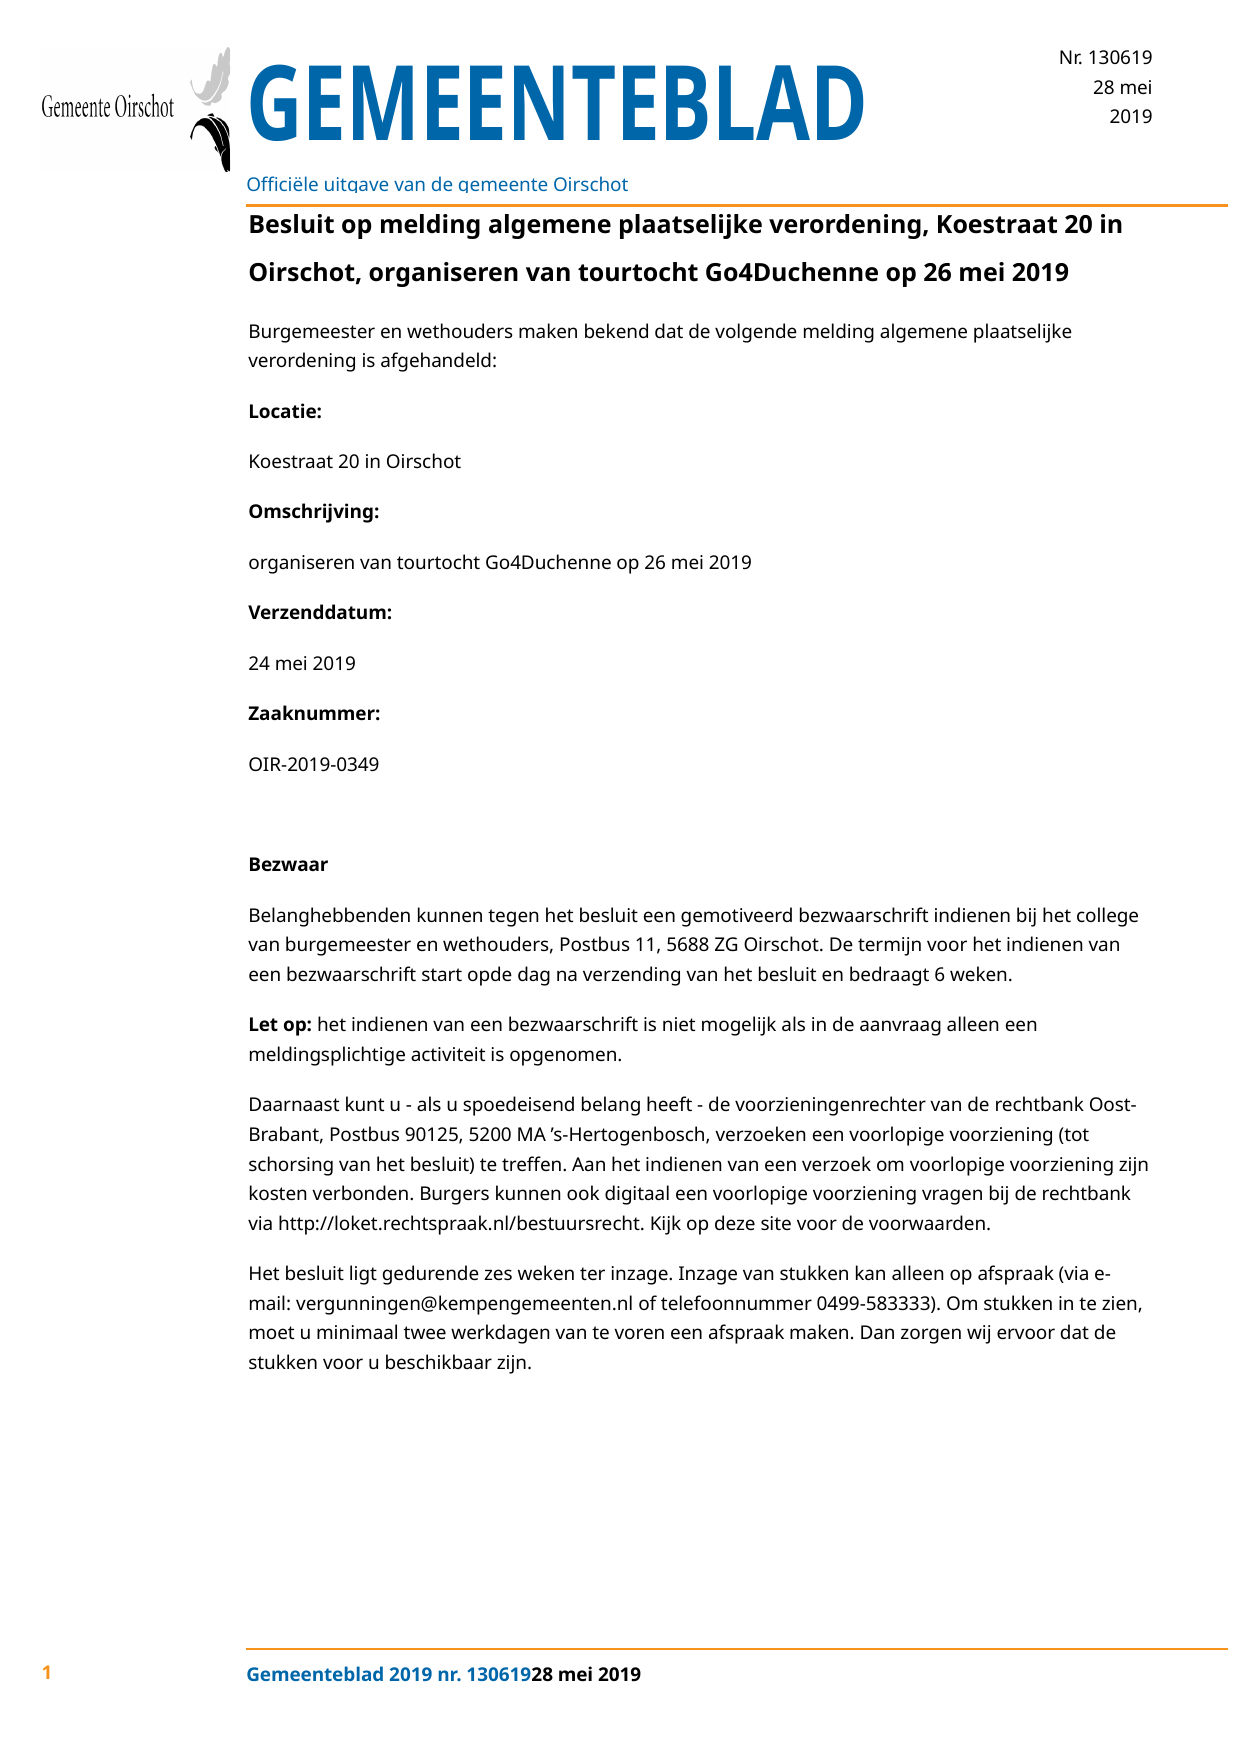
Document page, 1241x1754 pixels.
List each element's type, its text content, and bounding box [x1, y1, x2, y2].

text OIR-2019-0349 [248, 751, 1152, 777]
text Besluit op melding algemene plaatselijke verordening, Koestraat 20 in Oirschot, organiseren van tourtocht Go4Duchenne op 26 mei 2019 [248, 207, 1152, 288]
picture [41, 47, 231, 172]
text Het besluit ligt gedurende zes weken ter inzage. Inzage van stukken kan alleen op afspraak (via e-mail: vergunningen@kempengemeenten.nl of telefoonnummer 0499-583333). Om stukken in te zien, moet u minimaal twee werkdagen van te voren een afspraak maken. Dan zorgen wij ervoor dat de stukken voor u beschikbaar zijn. [248, 1260, 1152, 1375]
text Daarnaast kunt u - als u spoedeisend belang heeft - de voorzieningenrechter van de rechtbank Oost-Brabant, Postbus 90125, 5200 MA ’s-Hertogenbosch, verzoeken een voorlopige voorziening (tot schorsing van het besluit) te treffen. Aan het indienen van een verzoek om voorlopige voorziening zijn kosten verbonden. Burgers kunnen ook digitaal een voorlopige voorziening vragen bij de rechtbank via http://loket.rechtspraak.nl/bestuursrecht. Kijk op deze site voor de voorwaarden. [248, 1092, 1152, 1236]
text Omschrijving: [248, 499, 1152, 524]
text Locatie: [248, 398, 1152, 424]
text Bezwaar [248, 852, 1152, 877]
text Verzenddatum: [248, 599, 1152, 625]
text 24 mei 2019 [248, 650, 1152, 676]
text Belanghebbenden kunnen tegen het besluit een gemotiveerd bezwaarschrift indienen bij het college van burgemeester en wethouders, Postbus 11, 5688 ZG Oirschot. De termijn voor het indienen van een bezwaarschrift start opde dag na verzending van het besluit en bedraagt 6 weken. [248, 902, 1152, 987]
text Zaaknummer: [248, 700, 1152, 726]
text Koestraat 20 in Oirschot [248, 448, 1152, 474]
text Let op: het indienen van een bezwaarschrift is niet mogelijk als in de aanvraag alleen een meldingsplichtige activiteit is opgenomen. [248, 1012, 1152, 1067]
text Burgemeester en wethouders maken bekend dat de volgende melding algemene plaatselijke verordening is afgehandeld: [248, 318, 1152, 373]
text organiseren van tourtocht Go4Duchenne op 26 mei 2019 [248, 549, 1152, 575]
